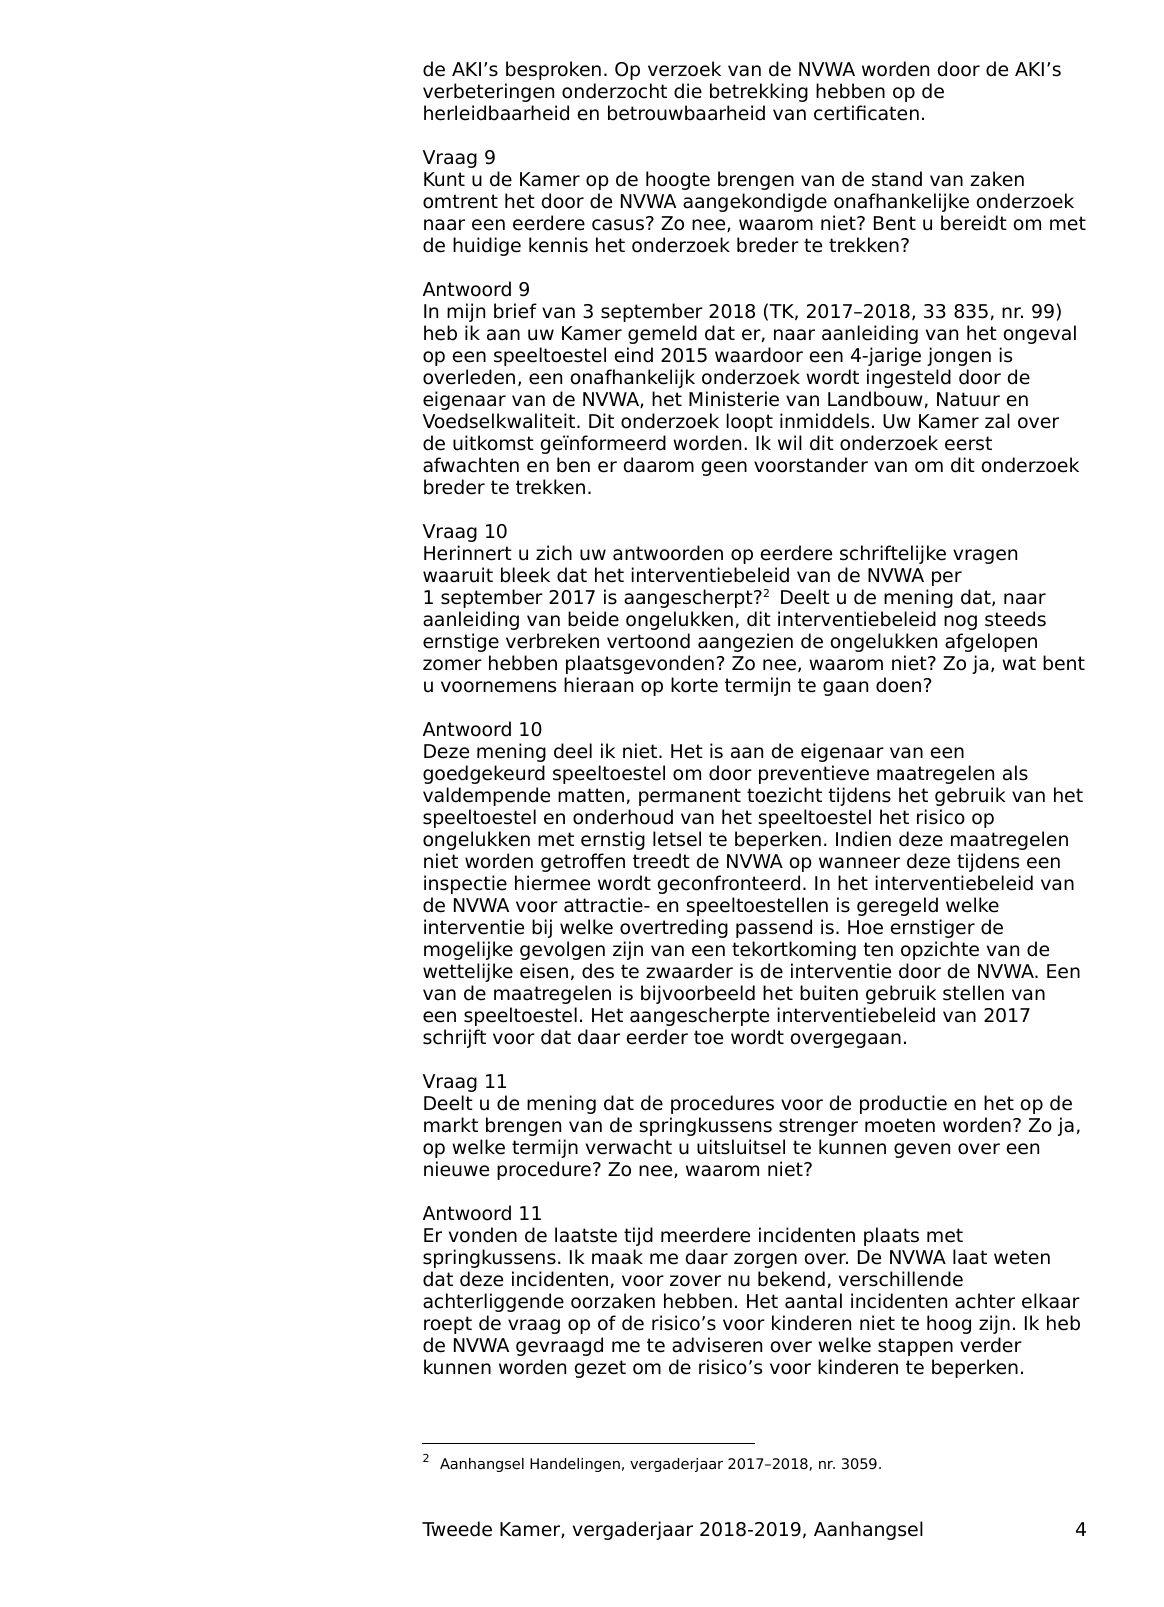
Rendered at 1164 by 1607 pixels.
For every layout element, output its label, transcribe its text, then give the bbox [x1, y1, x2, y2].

text Vraag 9 [422, 147, 1087, 169]
text Vraag 10 [422, 521, 1087, 543]
text In mijn brief van 3 september 2018 (TK, 2017–2018, 33 835, nr. 99) heb ik aan uw Kamer gemeld dat er, naar aanleiding van het ongeval op een speeltoestel eind 2015 waardoor een 4-jarige jongen is overleden, een onafhankelijk onderzoek wordt ingesteld door de eigenaar van de NVWA, het Ministerie van Landbouw, Natuur en Voedselkwaliteit. Dit onderzoek loopt inmiddels. Uw Kamer zal over de uitkomst geïnformeerd worden. Ik wil dit onderzoek eerst afwachten en ben er daarom geen voorstander van om dit onderzoek breder te trekken. [422, 301, 1087, 499]
text Deelt u de mening dat de procedures voor de productie en het op de markt brengen van de springkussens strenger moeten worden? Zo ja, op welke termijn verwacht u uitsluitsel te kunnen geven over een nieuwe procedure? Zo nee, waarom niet? [422, 1093, 1087, 1181]
text Herinnert u zich uw antwoorden op eerdere schriftelijke vragen waaruit bleek dat het interventiebeleid van de NVWA per 1 september 2017 is aangescherpt? Deelt u de mening dat, naar aanleiding van beide ongelukken, dit interventiebeleid nog steeds ernstige verbreken vertoond aangezien de ongelukken afgelopen zomer hebben plaatsgevonden? Zo nee, waarom niet? Zo ja, wat bent u voornemens hieraan op korte termijn te gaan doen? [422, 543, 1087, 697]
text Antwoord 10 [422, 719, 1087, 741]
text Antwoord 9 [422, 279, 1087, 301]
text Antwoord 11 [422, 1203, 1087, 1225]
text Er vonden de laatste tijd meerdere incidenten plaats met springkussens. Ik maak me daar zorgen over. De NVWA laat weten dat deze incidenten, voor zover nu bekend, verschillende achterliggende oorzaken hebben. Het aantal incidenten achter elkaar roept de vraag op of de risico’s voor kinderen niet te hoog zijn. Ik heb de NVWA gevraagd me te adviseren over welke stappen verder kunnen worden gezet om de risico’s voor kinderen te beperken. [422, 1225, 1087, 1379]
text Deze mening deel ik niet. Het is aan de eigenaar van een goedgekeurd speeltoestel om door preventieve maatregelen als valdempende matten, permanent toezicht tijdens het gebruik van het speeltoestel en onderhoud van het speeltoestel het risico op ongelukken met ernstig letsel te beperken. Indien deze maatregelen niet worden getroffen treedt de NVWA op wanneer deze tijdens een inspectie hiermee wordt geconfronteerd. In het interventiebeleid van de NVWA voor attractie- en speeltoestellen is geregeld welke interventie bij welke overtreding passend is. Hoe ernstiger de mogelijke gevolgen zijn van een tekortkoming ten opzichte van de wettelijke eisen, des te zwaarder is de interventie door de NVWA. Een van de maatregelen is bijvoorbeeld het buiten gebruik stellen van een speeltoestel. Het aangescherpte interventiebeleid van 2017 schrijft voor dat daar eerder toe wordt overgegaan. [422, 741, 1087, 1049]
text de AKI’s besproken. Op verzoek van de NVWA worden door de AKI’s verbeteringen onderzocht die betrekking hebben op de herleidbaarheid en betrouwbaarheid van certificaten. [422, 59, 1087, 125]
text Vraag 11 [422, 1071, 1087, 1093]
text Aanhangsel Handelingen, vergaderjaar 2017–2018, nr. 3059. [422, 1452, 1087, 1474]
text Kunt u de Kamer op de hoogte brengen van de stand van zaken omtrent het door de NVWA aangekondigde onafhankelijke onderzoek naar een eerdere casus? Zo nee, waarom niet? Bent u bereidt om met de huidige kennis het onderzoek breder te trekken? [422, 169, 1087, 257]
